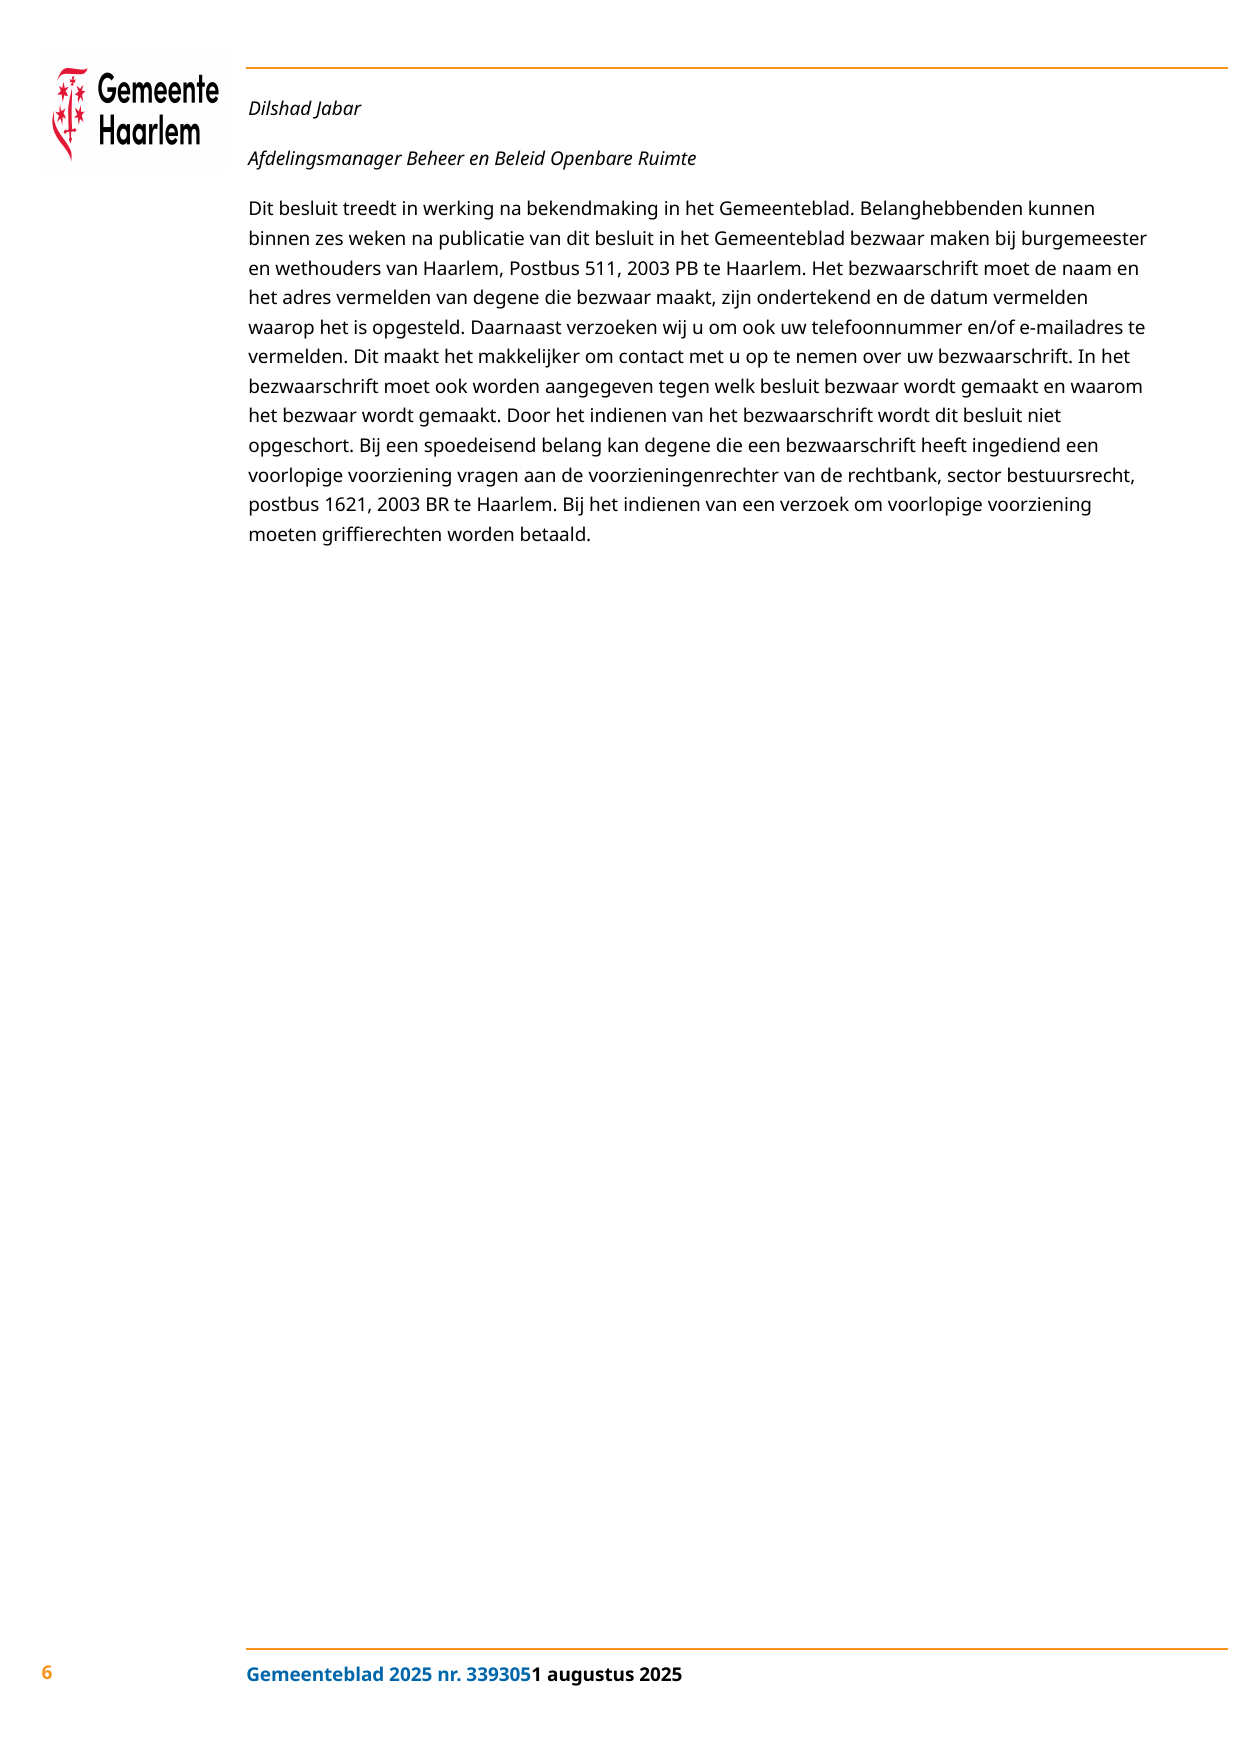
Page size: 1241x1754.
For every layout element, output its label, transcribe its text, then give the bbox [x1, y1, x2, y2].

text Dilshad Jabar [248, 95, 1152, 121]
picture [41, 47, 231, 172]
text Afdelingsmanager Beheer en Beleid Openbare Ruimte [248, 145, 1152, 171]
text Dit besluit treedt in werking na bekendmaking in het Gemeenteblad. Belanghebbenden kunnen binnen zes weken na publicatie van dit besluit in het Gemeenteblad bezwaar maken bij burgemeester en wethouders van Haarlem, Postbus 511, 2003 PB te Haarlem. Het bezwaarschrift moet de naam en het adres vermelden van degene die bezwaar maakt, zijn ondertekend en de datum vermelden waarop het is opgesteld. Daarnaast verzoeken wij u om ook uw telefoonnummer en/of e-mailadres te vermelden. Dit maakt het makkelijker om contact met u op te nemen over uw bezwaarschrift. In het bezwaarschrift moet ook worden aangegeven tegen welk besluit bezwaar wordt gemaakt en waarom het bezwaar wordt gemaakt. Door het indienen van het bezwaarschrift wordt dit besluit niet opgeschort. Bij een spoedeisend belang kan degene die een bezwaarschrift heeft ingediend een voorlopige voorziening vragen aan de voorzieningenrechter van de rechtbank, sector bestuursrecht, postbus 1621, 2003 BR te Haarlem. Bij het indienen van een verzoek om voorlopige voorziening moeten griffierechten worden betaald. [248, 196, 1152, 547]
